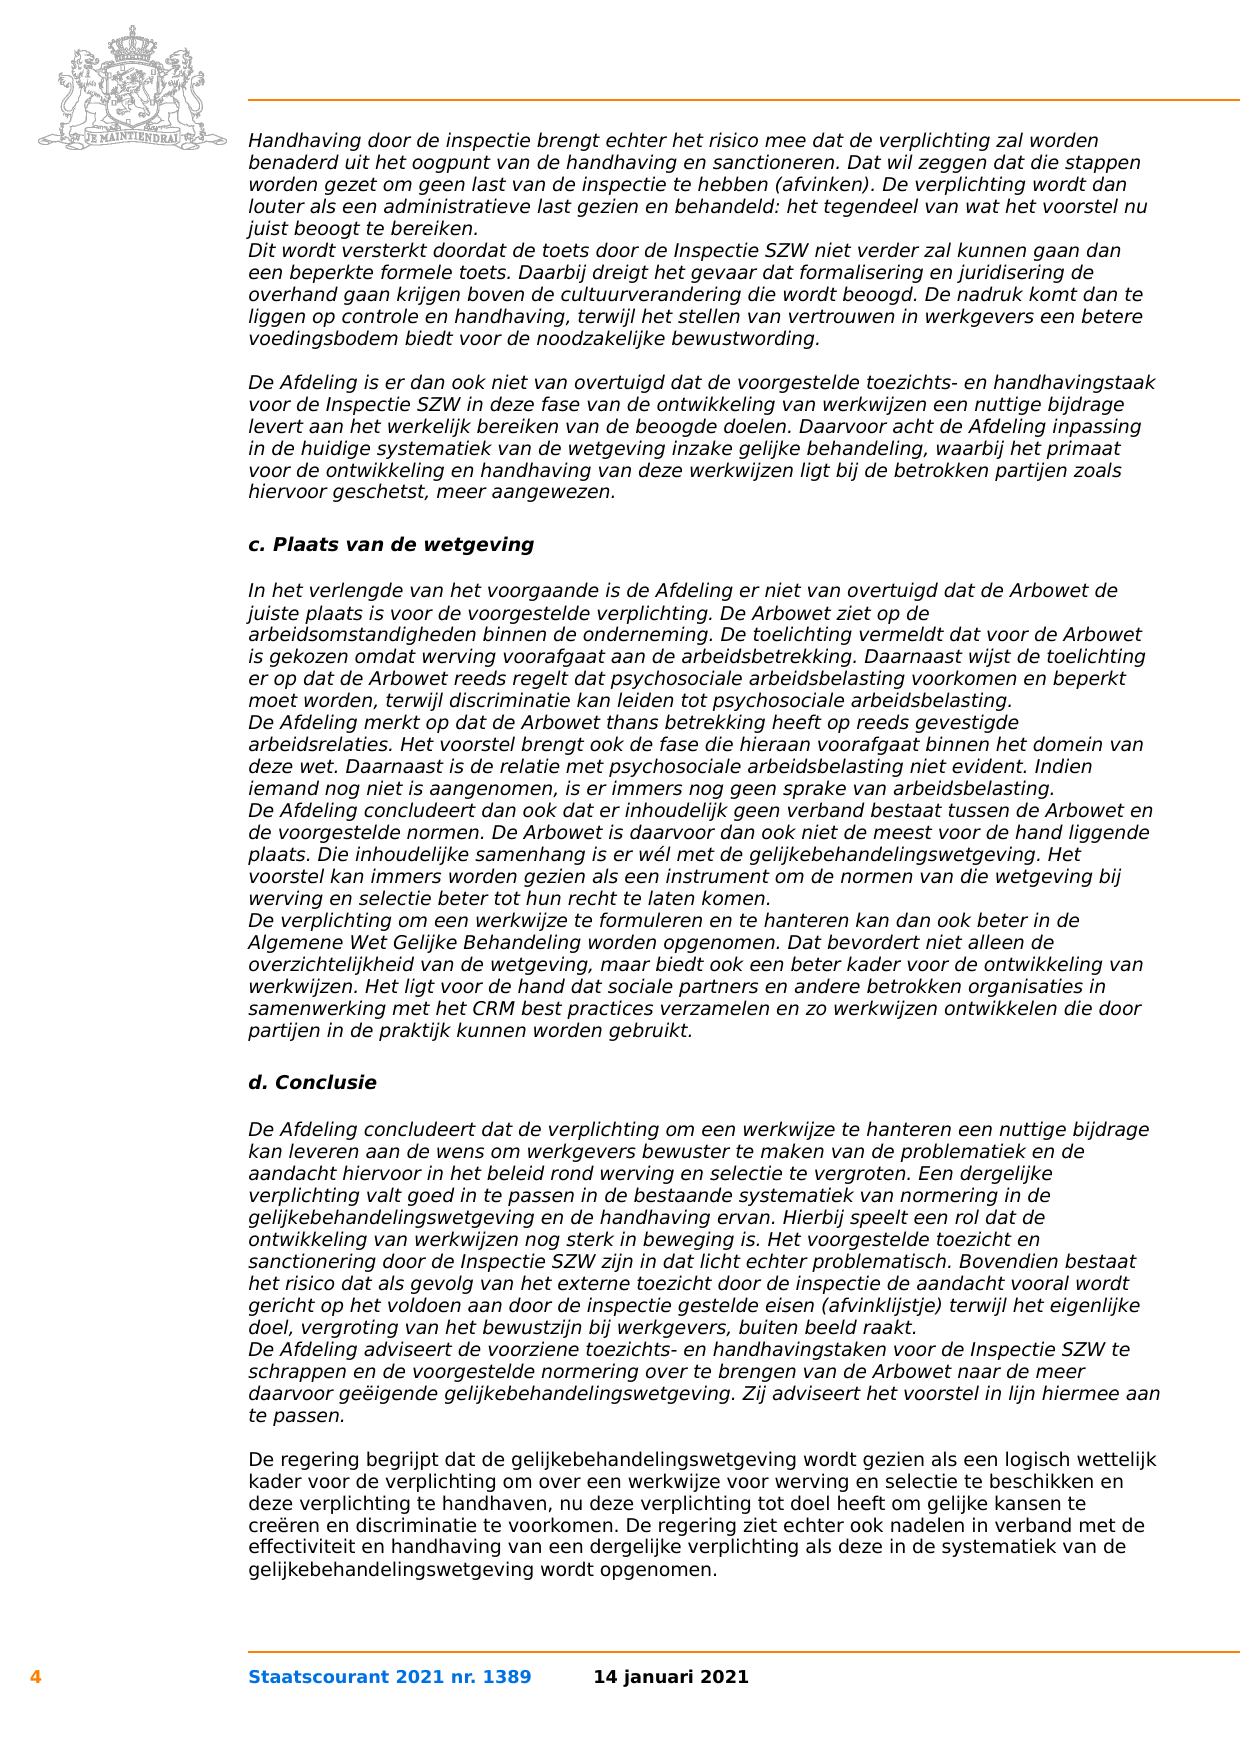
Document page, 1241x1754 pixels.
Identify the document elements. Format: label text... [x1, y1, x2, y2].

text De Afdeling merkt op dat de Arbowet thans betrekking heeft op reeds gevestigde arbeidsrelaties. Het voorstel brengt ook de fase die hieraan voorafgaat binnen het domein van deze wet. Daarnaast is de relatie met psychosociale arbeidsbelasting niet evident. Indien iemand nog niet is aangenomen, is er immers nog geen sprake van arbeidsbelasting. [248, 712, 1163, 800]
text De Afdeling concludeert dat de verplichting om een werkwijze te hanteren een nuttige bijdrage kan leveren aan de wens om werkgevers bewuster te maken van de problematiek en de aandacht hiervoor in het beleid rond werving en selectie te vergroten. Een dergelijke verplichting valt goed in te passen in de bestaande systematiek van normering in de gelijkebehandelingswetgeving en de handhaving ervan. Hierbij speelt een rol dat de ontwikkeling van werkwijzen nog sterk in beweging is. Het voorgestelde toezicht en sanctionering door de Inspectie SZW zijn in dat licht echter problematisch. Bovendien bestaat het risico dat als gevolg van het externe toezicht door de inspectie de aandacht vooral wordt gericht op het voldoen aan door de inspectie gestelde eisen (afvinklijstje) terwijl het eigenlijke doel, vergroting van het bewustzijn bij werkgevers, buiten beeld raakt. [248, 1119, 1163, 1339]
picture [38, 25, 227, 150]
subtitle d. Conclusie [248, 1072, 1163, 1094]
text Handhaving door de inspectie brengt echter het risico mee dat de verplichting zal worden benaderd uit het oogpunt van de handhaving en sanctioneren. Dat wil zeggen dat die stappen worden gezet om geen last van de inspectie te hebben (afvinken). De verplichting wordt dan louter als een administratieve last gezien en behandeld: het tegendeel van wat het voorstel nu juist beoogt te bereiken. [248, 130, 1163, 240]
text De regering begrijpt dat de gelijkebehandelingswetgeving wordt gezien als een logisch wettelijk kader voor de verplichting om over een werkwijze voor werving en selectie te beschikken en deze verplichting te handhaven, nu deze verplichting tot doel heeft om gelijke kansen te creëren en discriminatie te voorkomen. De regering ziet echter ook nadelen in verband met de effectiviteit en handhaving van een dergelijke verplichting als deze in de systematiek van de gelijkebehandelingswetgeving wordt opgenomen. [248, 1448, 1163, 1580]
text De Afdeling is er dan ook niet van overtuigd dat de voorgestelde toezichts- en handhavingstaak voor de Inspectie SZW in deze fase van de ontwikkeling van werkwijzen een nuttige bijdrage levert aan het werkelijk bereiken van de beoogde doelen. Daarvoor acht de Afdeling inpassing in de huidige systematiek van de wetgeving inzake gelijke behandeling, waarbij het primaat voor de ontwikkeling en handhaving van deze werkwijzen ligt bij de betrokken partijen zoals hiervoor geschetst, meer aangewezen. [248, 372, 1163, 503]
text In het verlengde van het voorgaande is de Afdeling er niet van overtuigd dat de Arbowet de juiste plaats is voor de voorgestelde verplichting. De Arbowet ziet op de arbeidsomstandigheden binnen de onderneming. De toelichting vermeldt dat voor de Arbowet is gekozen omdat werving voorafgaat aan de arbeidsbetrekking. Daarnaast wijst de toelichting er op dat de Arbowet reeds regelt dat psychosociale arbeidsbelasting voorkomen en beperkt moet worden, terwijl discriminatie kan leiden tot psychosociale arbeidsbelasting. [248, 580, 1163, 712]
text De verplichting om een werkwijze te formuleren en te hanteren kan dan ook beter in de Algemene Wet Gelijke Behandeling worden opgenomen. Dat bevordert niet alleen de overzichtelijkheid van de wetgeving, maar biedt ook een beter kader voor de ontwikkeling van werkwijzen. Het ligt voor de hand dat sociale partners en andere betrokken organisaties in samenwerking met het CRM best practices verzamelen en zo werkwijzen ontwikkelen die door partijen in de praktijk kunnen worden gebruikt. [248, 910, 1163, 1042]
text De Afdeling concludeert dan ook dat er inhoudelijk geen verband bestaat tussen de Arbowet en de voorgestelde normen. De Arbowet is daarvoor dan ook niet de meest voor de hand liggende plaats. Die inhoudelijke samenhang is er wél met de gelijkebehandelingswetgeving. Het voorstel kan immers worden gezien als een instrument om de normen van die wetgeving bij werving en selectie beter tot hun recht te laten komen. [248, 800, 1163, 910]
text De Afdeling adviseert de voorziene toezichts- en handhavingstaken voor de Inspectie SZW te schrappen en de voorgestelde normering over te brengen van de Arbowet naar de meer daarvoor geëigende gelijkebehandelingswetgeving. Zij adviseert het voorstel in lijn hiermee aan te passen. [248, 1339, 1163, 1427]
subtitle c. Plaats van de wetgeving [248, 533, 1163, 555]
text Dit wordt versterkt doordat de toets door de Inspectie SZW niet verder zal kunnen gaan dan een beperkte formele toets. Daarbij dreigt het gevaar dat formalisering en juridisering de overhand gaan krijgen boven de cultuurverandering die wordt beoogd. De nadruk komt dan te liggen op controle en handhaving, terwijl het stellen van vertrouwen in werkgevers een betere voedingsbodem biedt voor de noodzakelijke bewustwording. [248, 240, 1163, 350]
